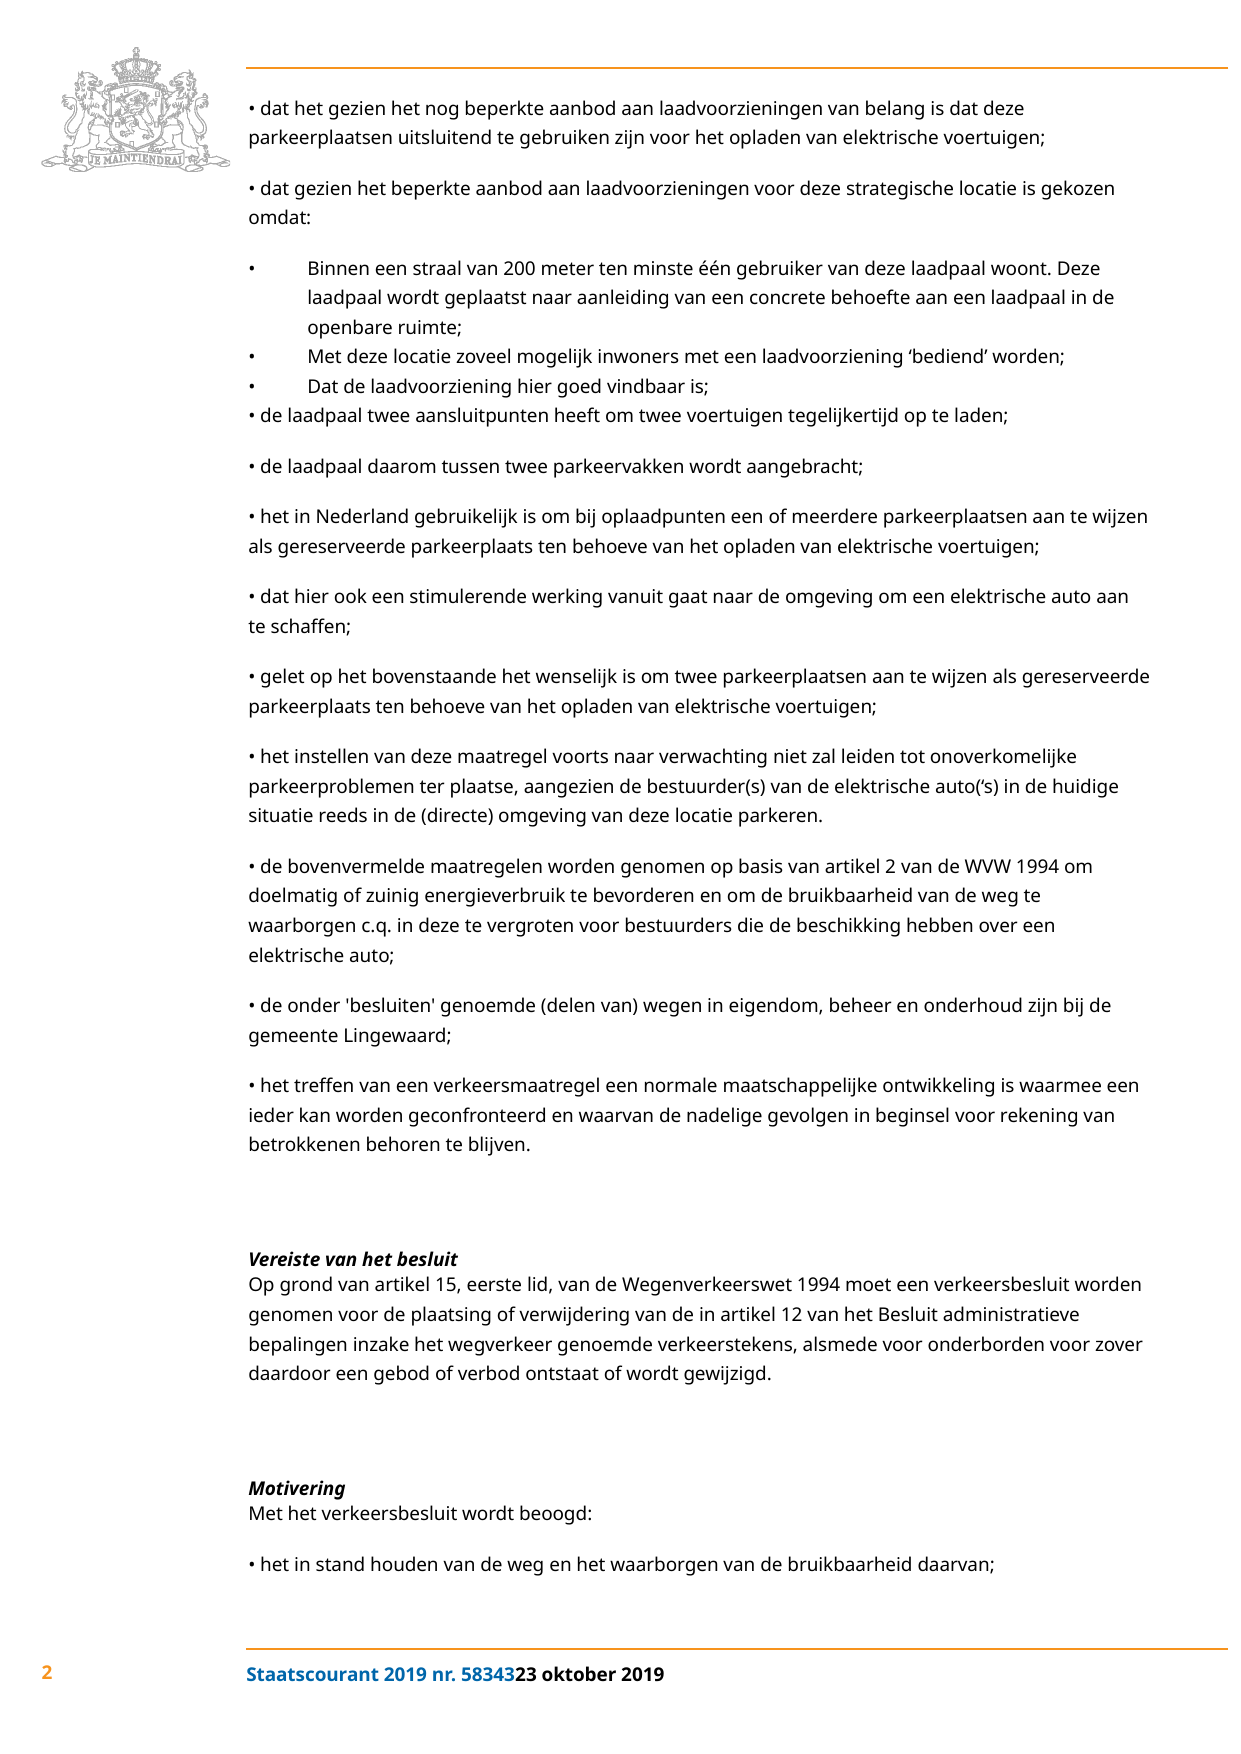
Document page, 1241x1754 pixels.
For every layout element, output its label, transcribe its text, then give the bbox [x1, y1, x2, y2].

text • de onder 'besluiten' genoemde (delen van) wegen in eigendom, beheer en onderhoud zijn bij de gemeente Lingewaard; [248, 992, 1152, 1048]
list Met deze locatie zoveel mogelijk inwoners met een laadvoorziening ‘bediend’ worden; [248, 343, 1152, 369]
picture [41, 47, 231, 172]
text • het instellen van deze maatregel voorts naar verwachting niet zal leiden tot onoverkomelijke parkeerproblemen ter plaatse, aangezien de bestuurder(s) van de elektrische auto(‘s) in de huidige situatie reeds in de (directe) omgeving van deze locatie parkeren. [248, 743, 1152, 828]
text • het in Nederland gebruikelijk is om bij oplaadpunten een of meerdere parkeerplaatsen aan te wijzen als gereserveerde parkeerplaats ten behoeve van het opladen van elektrische voertuigen; [248, 503, 1152, 559]
list Binnen een straal van 200 meter ten minste één gebruiker van deze laadpaal woont. Deze laadpaal wordt geplaatst naar aanleiding van een concrete behoefte aan een laadpaal in de openbare ruimte; [248, 255, 1152, 340]
text • het in stand houden van de weg en het waarborgen van de bruikbaarheid daarvan; [248, 1551, 1152, 1577]
text Op grond van artikel 15, eerste lid, van de Wegenverkeerswet 1994 moet een verkeersbesluit worden genomen voor de plaatsing of verwijdering van de in artikel 12 van het Besluit administratieve bepalingen inzake het wegverkeer genoemde verkeerstekens, alsmede voor onderborden voor zover daardoor een gebod of verbod ontstaat of wordt gewijzigd. [248, 1272, 1152, 1386]
text • de laadpaal daarom tussen twee parkeervakken wordt aangebracht; [248, 453, 1152, 479]
text • de laadpaal twee aansluitpunten heeft om twee voertuigen tegelijkertijd op te laden; [248, 403, 1152, 428]
text Met het verkeersbesluit wordt beoogd: [248, 1500, 1152, 1526]
text • het treffen van een verkeersmaatregel een normale maatschappelijke ontwikkeling is waarmee een ieder kan worden geconfronteerd en waarvan de nadelige gevolgen in beginsel voor rekening van betrokkenen behoren te blijven. [248, 1072, 1152, 1157]
text • de bovenvermelde maatregelen worden genomen op basis van artikel 2 van de WVW 1994 om doelmatig of zuinig energieverbruik te bevorderen en om de bruikbaarheid van de weg te waarborgen c.q. in deze te vergroten voor bestuurders die de beschikking hebben over een elektrische auto; [248, 853, 1152, 968]
text Vereiste van het besluit [248, 1246, 1152, 1272]
text • dat hier ook een stimulerende werking vanuit gaat naar de omgeving om een elektrische auto aan te schaffen; [248, 583, 1152, 639]
list Dat de laadvoorziening hier goed vindbaar is; [248, 373, 1152, 399]
text • dat gezien het beperkte aanbod aan laadvoorzieningen voor deze strategische locatie is gekozen omdat: [248, 175, 1152, 230]
text Motivering [248, 1475, 1152, 1500]
text • gelet op het bovenstaande het wenselijk is om twee parkeerplaatsen aan te wijzen als gereserveerde parkeerplaats ten behoeve van het opladen van elektrische voertuigen; [248, 663, 1152, 719]
text • dat het gezien het nog beperkte aanbod aan laadvoorzieningen van belang is dat deze parkeerplaatsen uitsluitend te gebruiken zijn voor het opladen van elektrische voertuigen; [248, 95, 1152, 150]
